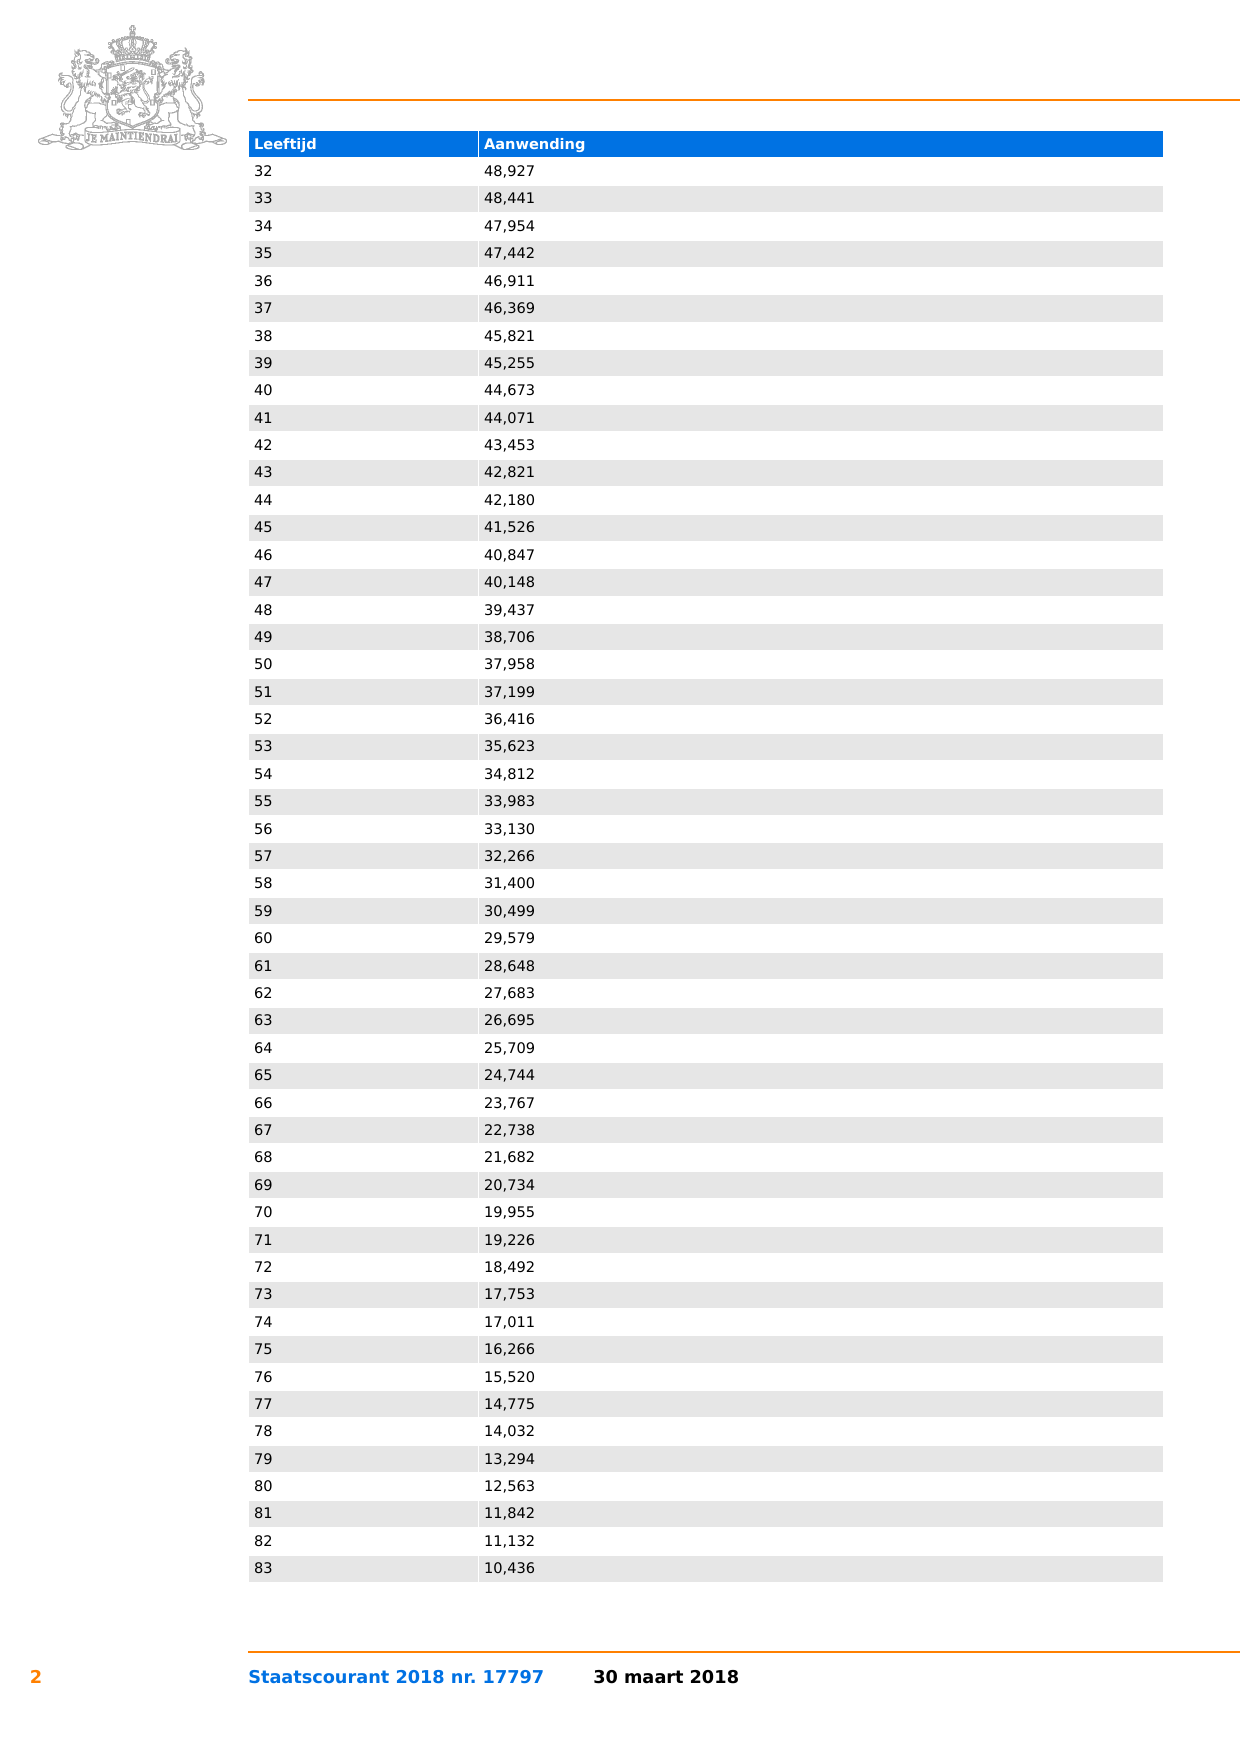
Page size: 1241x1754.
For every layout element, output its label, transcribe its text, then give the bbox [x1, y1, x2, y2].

table_cell 65 [249, 1063, 478, 1089]
table_cell 27,683 [479, 980, 1163, 1007]
table_cell 44,673 [479, 378, 1163, 404]
table_cell 46,369 [479, 295, 1163, 322]
table_cell 50 [249, 651, 478, 678]
table_cell 28,648 [479, 953, 1163, 979]
table_cell 45,255 [479, 350, 1163, 376]
table_cell 58 [249, 871, 478, 897]
table_cell 41,526 [479, 515, 1163, 541]
table_cell 64 [249, 1035, 478, 1061]
table_cell 34,812 [479, 761, 1163, 787]
table_cell 80 [249, 1473, 478, 1500]
table_cell 68 [249, 1145, 478, 1171]
table_cell 74 [249, 1309, 478, 1335]
table_cell 31,400 [479, 871, 1163, 897]
table_cell 40,148 [479, 569, 1163, 596]
table_cell 35 [249, 241, 478, 267]
table_cell 83 [249, 1556, 478, 1582]
table_cell 51 [249, 679, 478, 705]
table_cell 38 [249, 323, 478, 349]
table_cell 12,563 [479, 1473, 1163, 1500]
table_cell 23,767 [479, 1090, 1163, 1116]
table_cell 29,579 [479, 925, 1163, 952]
table_cell 43,453 [479, 432, 1163, 459]
table_cell 39,437 [479, 597, 1163, 623]
table_cell 36,416 [479, 706, 1163, 733]
table_cell 26,695 [479, 1008, 1163, 1034]
table_cell 55 [249, 789, 478, 815]
table_cell 21,682 [479, 1145, 1163, 1171]
table_cell 13,294 [479, 1446, 1163, 1472]
table_cell 40 [249, 378, 478, 404]
table_cell 41 [249, 405, 478, 431]
table_cell 59 [249, 898, 478, 924]
table_cell 67 [249, 1117, 478, 1143]
table_cell 47,442 [479, 241, 1163, 267]
table_cell 71 [249, 1227, 478, 1253]
table_cell 15,520 [479, 1364, 1163, 1390]
table_cell 45,821 [479, 323, 1163, 349]
table_cell 53 [249, 734, 478, 760]
table_cell 45 [249, 515, 478, 541]
table_cell 18,492 [479, 1254, 1163, 1281]
table_cell 33 [249, 186, 478, 212]
table_cell 32,266 [479, 843, 1163, 869]
table_cell 10,436 [479, 1556, 1163, 1582]
table_cell 37 [249, 295, 478, 322]
table_cell 75 [249, 1336, 478, 1363]
table_cell 70 [249, 1199, 478, 1226]
table_cell 35,623 [479, 734, 1163, 760]
picture [38, 25, 227, 150]
table_cell 37,958 [479, 651, 1163, 678]
table_cell 46 [249, 542, 478, 568]
table_cell 44,071 [479, 405, 1163, 431]
table_cell 16,266 [479, 1336, 1163, 1363]
table_cell 38,706 [479, 624, 1163, 650]
table_cell 76 [249, 1364, 478, 1390]
table_cell 66 [249, 1090, 478, 1116]
table_cell 14,032 [479, 1419, 1163, 1445]
table_cell 39 [249, 350, 478, 376]
table_cell 47,954 [479, 213, 1163, 239]
table_cell 22,738 [479, 1117, 1163, 1143]
table_cell 46,911 [479, 268, 1163, 294]
table_cell 17,753 [479, 1282, 1163, 1308]
table_cell 17,011 [479, 1309, 1163, 1335]
table_cell 42,180 [479, 487, 1163, 513]
table_cell 42 [249, 432, 478, 459]
table_cell 19,226 [479, 1227, 1163, 1253]
table_cell 79 [249, 1446, 478, 1472]
table_cell 69 [249, 1172, 478, 1198]
table_cell 48,441 [479, 186, 1163, 212]
table_cell 78 [249, 1419, 478, 1445]
table_cell 11,132 [479, 1528, 1163, 1554]
table_cell 77 [249, 1391, 478, 1417]
table_cell 25,709 [479, 1035, 1163, 1061]
table_cell 49 [249, 624, 478, 650]
table_cell 54 [249, 761, 478, 787]
table_cell 19,955 [479, 1199, 1163, 1226]
table_cell 42,821 [479, 460, 1163, 486]
table_cell 61 [249, 953, 478, 979]
table_cell 63 [249, 1008, 478, 1034]
table_cell 34 [249, 213, 478, 239]
table_cell 82 [249, 1528, 478, 1554]
table_cell 36 [249, 268, 478, 294]
table_cell 81 [249, 1501, 478, 1527]
table_cell 14,775 [479, 1391, 1163, 1417]
table_cell 11,842 [479, 1501, 1163, 1527]
table_header Aanwending [479, 131, 1163, 157]
table_cell 56 [249, 816, 478, 842]
table_cell 62 [249, 980, 478, 1007]
table_cell 33,130 [479, 816, 1163, 842]
table_cell 37,199 [479, 679, 1163, 705]
table_cell 32 [249, 158, 478, 185]
table_cell 44 [249, 487, 478, 513]
table_cell 72 [249, 1254, 478, 1281]
table_cell 33,983 [479, 789, 1163, 815]
table_cell 60 [249, 925, 478, 952]
table_cell 47 [249, 569, 478, 596]
table_cell 48 [249, 597, 478, 623]
table_cell 73 [249, 1282, 478, 1308]
table_cell 24,744 [479, 1063, 1163, 1089]
table_cell 48,927 [479, 158, 1163, 185]
table_header Leeftijd [249, 131, 478, 157]
table_cell 40,847 [479, 542, 1163, 568]
table_cell 52 [249, 706, 478, 733]
table_cell 57 [249, 843, 478, 869]
table_cell 43 [249, 460, 478, 486]
table_cell 30,499 [479, 898, 1163, 924]
table_cell 20,734 [479, 1172, 1163, 1198]
